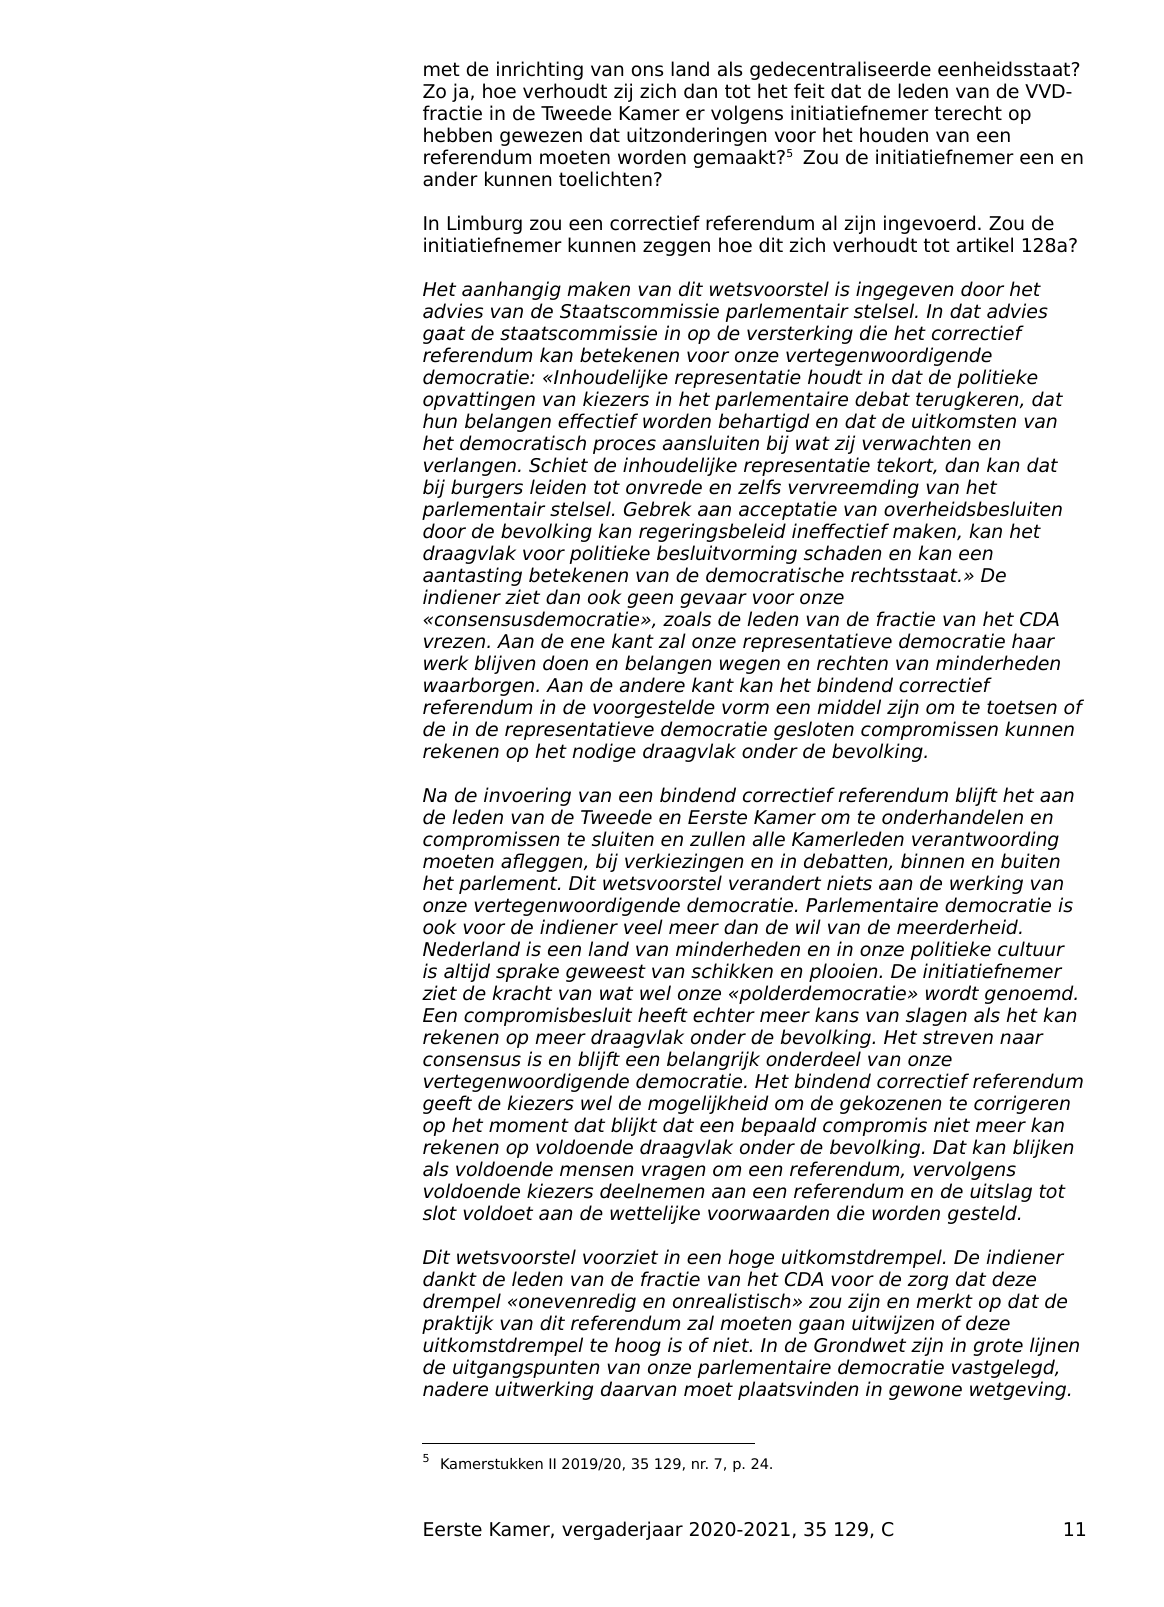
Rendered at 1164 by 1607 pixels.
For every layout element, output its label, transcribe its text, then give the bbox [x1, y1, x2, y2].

text Het aanhangig maken van dit wetsvoorstel is ingegeven door het advies van de Staatscommissie parlementair stelsel. In dat advies gaat de staatscommissie in op de versterking die het correctief referendum kan betekenen voor onze vertegenwoordigende democratie: «Inhoudelijke representatie houdt in dat de politieke opvattingen van kiezers in het parlementaire debat terugkeren, dat hun belangen effectief worden behartigd en dat de uitkomsten van het democratisch proces aansluiten bij wat zij verwachten en verlangen. Schiet de inhoudelijke representatie tekort, dan kan dat bij burgers leiden tot onvrede en zelfs vervreemding van het parlementair stelsel. Gebrek aan acceptatie van overheidsbesluiten door de bevolking kan regeringsbeleid ineffectief maken, kan het draagvlak voor politieke besluitvorming schaden en kan een aantasting betekenen van de democratische rechtsstaat.» De indiener ziet dan ook geen gevaar voor onze «consensusdemocratie», zoals de leden van de fractie van het CDA vrezen. Aan de ene kant zal onze representatieve democratie haar werk blijven doen en belangen wegen en rechten van minderheden waarborgen. Aan de andere kant kan het bindend correctief referendum in de voorgestelde vorm een middel zijn om te toetsen of de in de representatieve democratie gesloten compromissen kunnen rekenen op het nodige draagvlak onder de bevolking. [422, 279, 1087, 763]
text Dit wetsvoorstel voorziet in een hoge uitkomstdrempel. De indiener dankt de leden van de fractie van het CDA voor de zorg dat deze drempel «onevenredig en onrealistisch» zou zijn en merkt op dat de praktijk van dit referendum zal moeten gaan uitwijzen of deze uitkomstdrempel te hoog is of niet. In de Grondwet zijn in grote lijnen de uitgangspunten van onze parlementaire democratie vastgelegd, nadere uitwerking daarvan moet plaatsvinden in gewone wetgeving. [422, 1247, 1087, 1401]
text Na de invoering van een bindend correctief referendum blijft het aan de leden van de Tweede en Eerste Kamer om te onderhandelen en compromissen te sluiten en zullen alle Kamerleden verantwoording moeten afleggen, bij verkiezingen en in debatten, binnen en buiten het parlement. Dit wetsvoorstel verandert niets aan de werking van onze vertegenwoordigende democratie. Parlementaire democratie is ook voor de indiener veel meer dan de wil van de meerderheid. Nederland is een land van minderheden en in onze politieke cultuur is altijd sprake geweest van schikken en plooien. De initiatiefnemer ziet de kracht van wat wel onze «polderdemocratie» wordt genoemd. Een compromisbesluit heeft echter meer kans van slagen als het kan rekenen op meer draagvlak onder de bevolking. Het streven naar consensus is en blijft een belangrijk onderdeel van onze vertegenwoordigende democratie. Het bindend correctief referendum geeft de kiezers wel de mogelijkheid om de gekozenen te corrigeren op het moment dat blijkt dat een bepaald compromis niet meer kan rekenen op voldoende draagvlak onder de bevolking. Dat kan blijken als voldoende mensen vragen om een referendum, vervolgens voldoende kiezers deelnemen aan een referendum en de uitslag tot slot voldoet aan de wettelijke voorwaarden die worden gesteld. [422, 785, 1087, 1224]
text In Limburg zou een correctief referendum al zijn ingevoerd. Zou de initiatiefnemer kunnen zeggen hoe dit zich verhoudt tot artikel 128a? [422, 213, 1087, 257]
text met de inrichting van ons land als gedecentraliseerde eenheidsstaat? Zo ja, hoe verhoudt zij zich dan tot het feit dat de leden van de VVD-fractie in de Tweede Kamer er volgens initiatiefnemer terecht op hebben gewezen dat uitzonderingen voor het houden van een referendum moeten worden gemaakt? Zou de initiatiefnemer een en ander kunnen toelichten? [422, 59, 1087, 191]
text Kamerstukken II 2019/20, 35 129, nr. 7, p. 24. [422, 1452, 1087, 1474]
